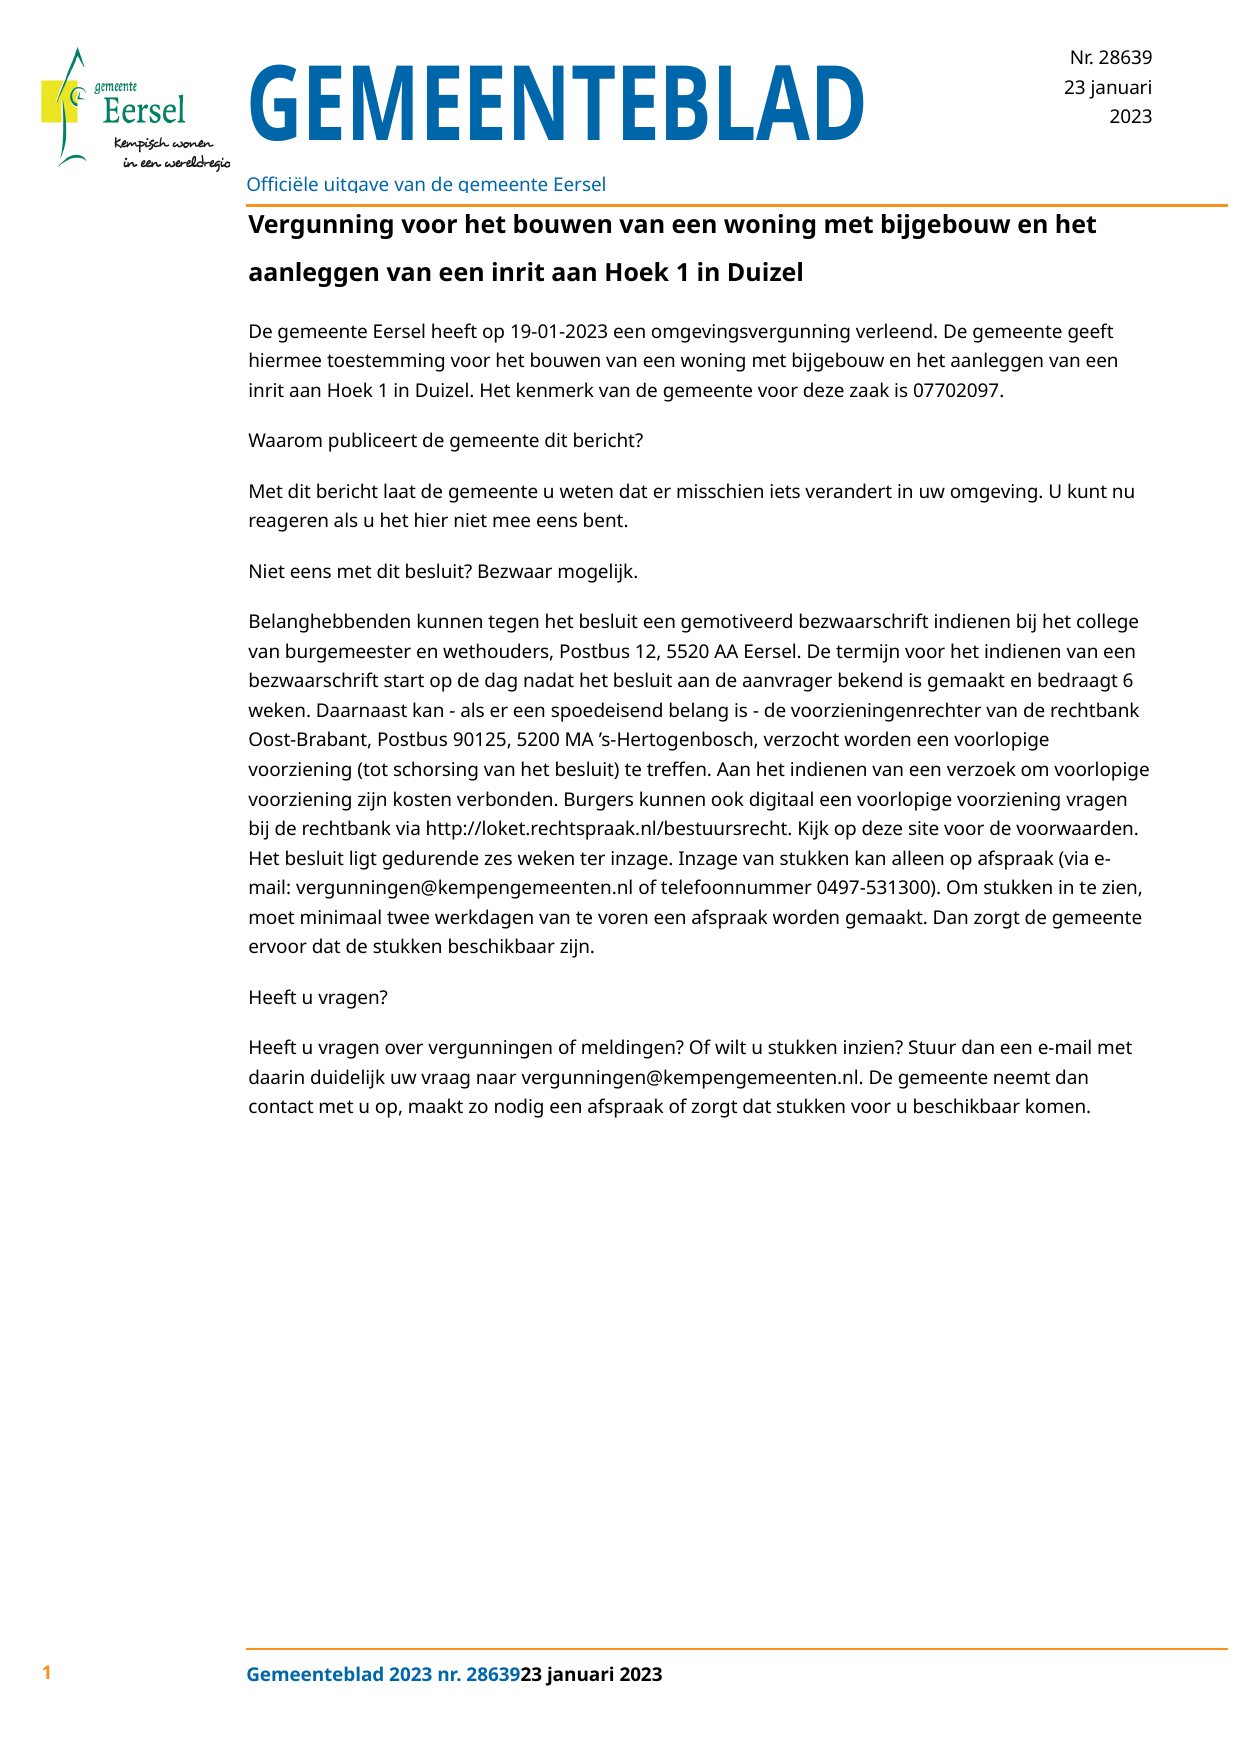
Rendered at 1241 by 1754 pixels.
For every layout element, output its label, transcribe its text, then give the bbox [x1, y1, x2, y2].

text Vergunning voor het bouwen van een woning met bijgebouw en het aanleggen van een inrit aan Hoek 1 in Duizel [248, 207, 1152, 288]
text Met dit bericht laat de gemeente u weten dat er misschien iets verandert in uw omgeving. U kunt nu reageren als u het hier niet mee eens bent. [248, 478, 1152, 533]
text Heeft u vragen over vergunningen of meldingen? Of wilt u stukken inzien? Stuur dan een e-mail met daarin duidelijk uw vraag naar vergunningen@kempengemeenten.nl. De gemeente neemt dan contact met u op, maakt zo nodig een afspraak of zorgt dat stukken voor u beschikbaar komen. [248, 1034, 1152, 1119]
text Niet eens met dit besluit? Bezwaar mogelijk. [248, 558, 1152, 584]
text Heeft u vragen? [248, 984, 1152, 1010]
text Waarom publiceert de gemeente dit bericht? [248, 427, 1152, 453]
text Belanghebbenden kunnen tegen het besluit een gemotiveerd bezwaarschrift indienen bij het college van burgemeester en wethouders, Postbus 12, 5520 AA Eersel. De termijn voor het indienen van een bezwaarschrift start op de dag nadat het besluit aan de aanvrager bekend is gemaakt en bedraagt 6 weken. Daarnaast kan - als er een spoedeisend belang is - de voorzieningenrechter van de rechtbank Oost-Brabant, Postbus 90125, 5200 MA ’s-Hertogenbosch, verzocht worden een voorlopige voorziening (tot schorsing van het besluit) te treffen. Aan het indienen van een verzoek om voorlopige voorziening zijn kosten verbonden. Burgers kunnen ook digitaal een voorlopige voorziening vragen bij de rechtbank via http://loket.rechtspraak.nl/bestuursrecht. Kijk op deze site voor de voorwaarden. Het besluit ligt gedurende zes weken ter inzage. Inzage van stukken kan alleen op afspraak (via e-mail: vergunningen@kempengemeenten.nl of telefoonnummer 0497-531300). Om stukken in te zien, moet minimaal twee werkdagen van te voren een afspraak worden gemaakt. Dan zorgt de gemeente ervoor dat de stukken beschikbaar zijn. [248, 608, 1152, 959]
text De gemeente Eersel heeft op 19-01-2023 een omgevingsvergunning verleend. De gemeente geeft hiermee toestemming voor het bouwen van een woning met bijgebouw en het aanleggen van een inrit aan Hoek 1 in Duizel. Het kenmerk van de gemeente voor deze zaak is 07702097. [248, 318, 1152, 403]
picture [41, 47, 231, 172]
